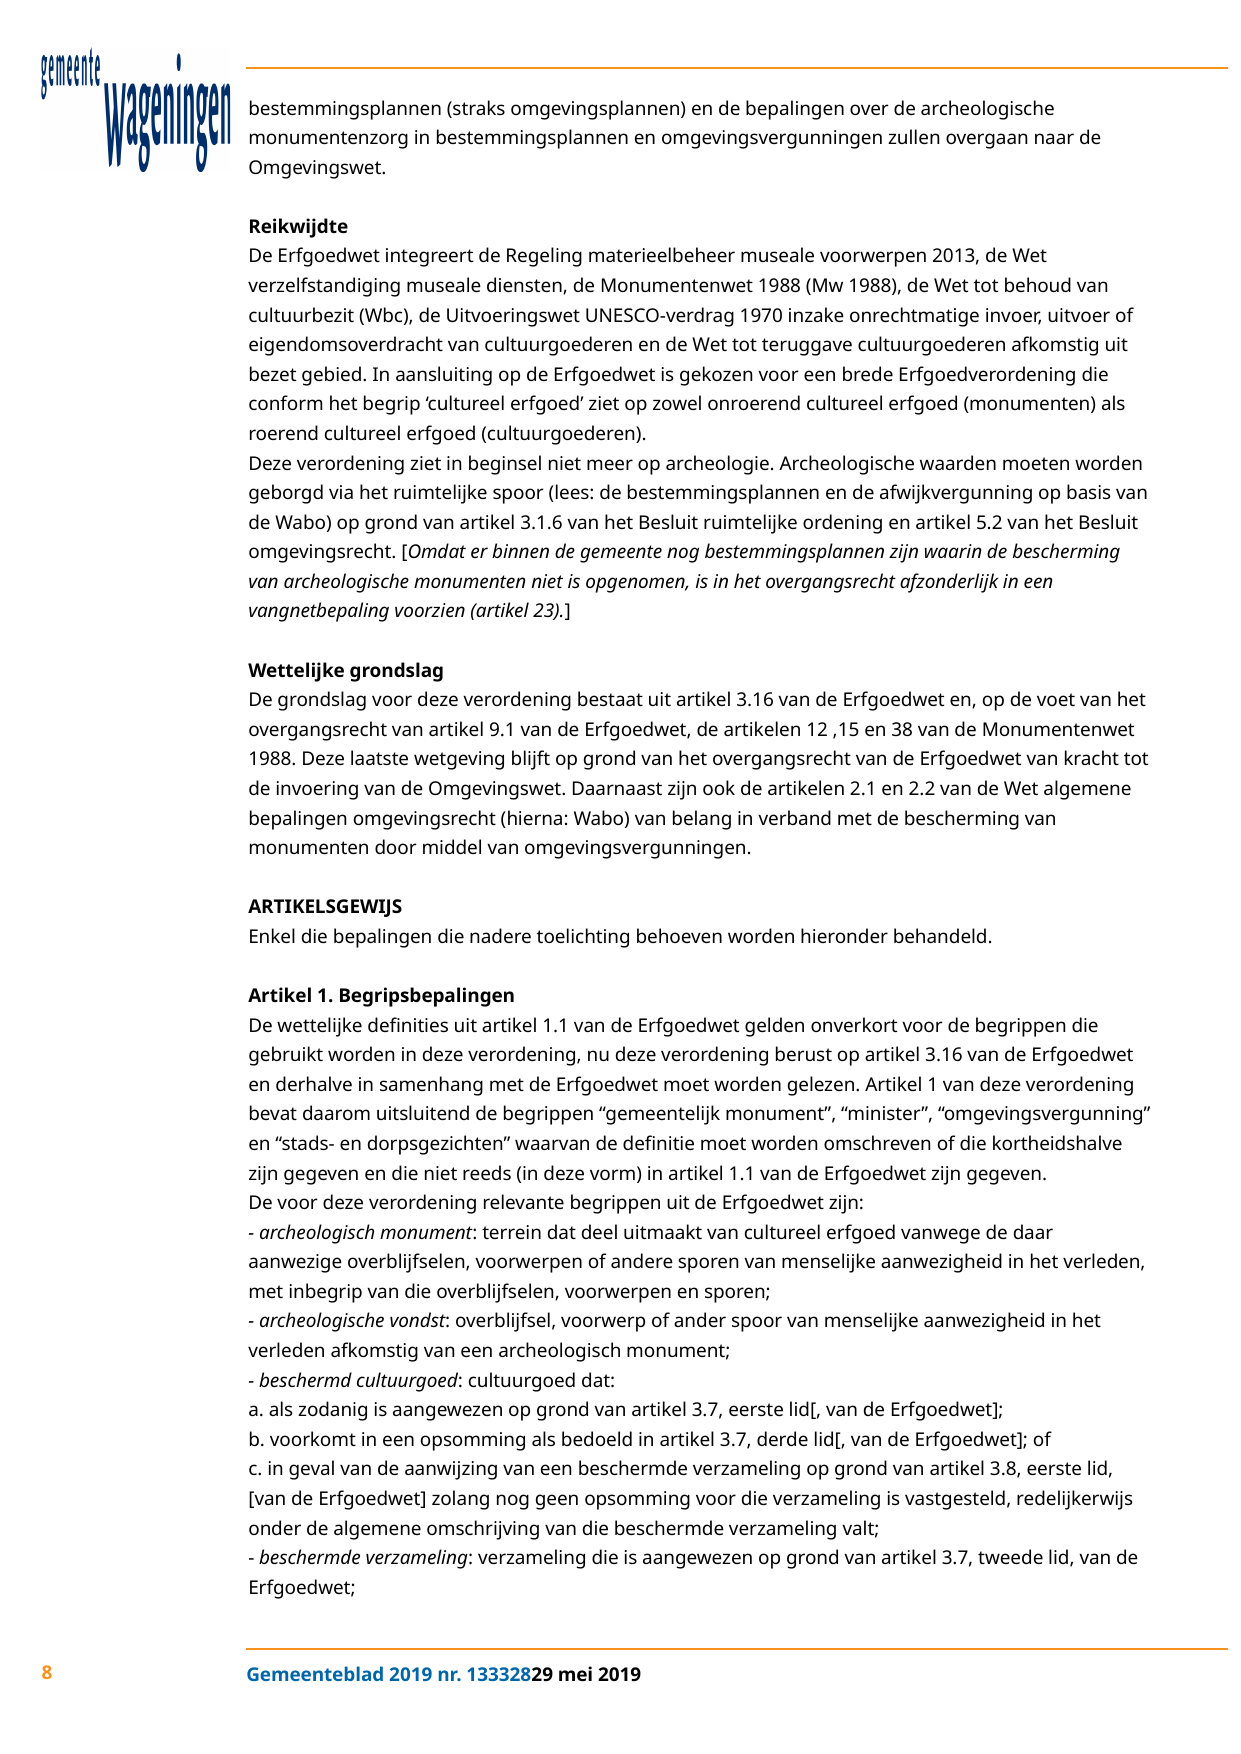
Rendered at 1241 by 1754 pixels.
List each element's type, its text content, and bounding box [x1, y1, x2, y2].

text - archeologisch monument: terrein dat deel uitmaakt van cultureel erfgoed vanwege de daar aanwezige overblijfselen, voorwerpen of andere sporen van menselijke aanwezigheid in het verleden, met inbegrip van die overblijfselen, voorwerpen en sporen; [248, 1219, 1152, 1304]
text b. voorkomt in een opsomming als bedoeld in artikel 3.7, derde lid[, van de Erfgoedwet]; of [248, 1426, 1152, 1452]
text De wettelijke definities uit artikel 1.1 van de Erfgoedwet gelden onverkort voor de begrippen die gebruikt worden in deze verordening, nu deze verordening berust op artikel 3.16 van de Erfgoedwet en derhalve in samenhang met de Erfgoedwet moet worden gelezen. Artikel 1 van deze verordening bevat daarom uitsluitend de begrippen “gemeentelijk monument”, “minister”, “omgevingsvergunning” en “stads- en dorpsgezichten” waarvan de definitie moet worden omschreven of die kortheidshalve zijn gegeven en die niet reeds (in deze vorm) in artikel 1.1 van de Erfgoedwet zijn gegeven. [248, 1012, 1152, 1186]
text De grondslag voor deze verordening bestaat uit artikel 3.16 van de Erfgoedwet en, op de voet van het overgangsrecht van artikel 9.1 van de Erfgoedwet, de artikelen 12 ,15 en 38 van de Monumentenwet 1988. Deze laatste wetgeving blijft op grond van het overgangsrecht van de Erfgoedwet van kracht tot de invoering van de Omgevingswet. Daarnaast zijn ook de artikelen 2.1 en 2.2 van de Wet algemene bepalingen omgevingsrecht (hierna: Wabo) van belang in verband met de bescherming van monumenten door middel van omgevingsvergunningen. [248, 686, 1152, 860]
text a. als zodanig is aangewezen op grond van artikel 3.7, eerste lid[, van de Erfgoedwet]; [248, 1396, 1152, 1422]
text De voor deze verordening relevante begrippen uit de Erfgoedwet zijn: [248, 1189, 1152, 1215]
text Reikwijdte [248, 213, 1152, 239]
text bestemmingsplannen (straks omgevingsplannen) en de bepalingen over de archeologische monumentenzorg in bestemmingsplannen en omgevingsvergunningen zullen overgaan naar de Omgevingswet. [248, 95, 1152, 180]
text - archeologische vondst: overblijfsel, voorwerp of ander spoor van menselijke aanwezigheid in het verleden afkomstig van een archeologisch monument; [248, 1308, 1152, 1363]
text ARTIKELSGEWIJS [248, 893, 1152, 919]
text Artikel 1. Begripsbepalingen [248, 982, 1152, 1008]
text - beschermd cultuurgoed: cultuurgoed dat: [248, 1367, 1152, 1393]
text Deze verordening ziet in beginsel niet meer op archeologie. Archeologische waarden moeten worden geborgd via het ruimtelijke spoor (lees: de bestemmingsplannen en de afwijkvergunning op basis van de Wabo) op grond van artikel 3.1.6 van het Besluit ruimtelijke ordening en artikel 5.2 van het Besluit omgevingsrecht. [Omdat er binnen de gemeente nog bestemmingsplannen zijn waarin de bescherming van archeologische monumenten niet is opgenomen, is in het overgangsrecht afzonderlijk in een vangnetbepaling voorzien (artikel 23).] [248, 450, 1152, 623]
text - beschermde verzameling: verzameling die is aangewezen op grond van artikel 3.7, tweede lid, van de Erfgoedwet; [248, 1544, 1152, 1600]
text De Erfgoedwet integreert de Regeling materieelbeheer museale voorwerpen 2013, de Wet verzelfstandiging museale diensten, de Monumentenwet 1988 (Mw 1988), de Wet tot behoud van cultuurbezit (Wbc), de Uitvoeringswet UNESCO-verdrag 1970 inzake onrechtmatige invoer, uitvoer of eigendomsoverdracht van cultuurgoederen en de Wet tot teruggave cultuurgoederen afkomstig uit bezet gebied. In aansluiting op de Erfgoedwet is gekozen voor een brede Erfgoedverordening die conform het begrip ‘cultureel erfgoed’ ziet op zowel onroerend cultureel erfgoed (monumenten) als roerend cultureel erfgoed (cultuurgoederen). [248, 243, 1152, 446]
picture [41, 47, 231, 172]
text c. in geval van de aanwijzing van een beschermde verzameling op grond van artikel 3.8, eerste lid, [van de Erfgoedwet] zolang nog geen opsomming voor die verzameling is vastgesteld, redelijkerwijs onder de algemene omschrijving van die beschermde verzameling valt; [248, 1456, 1152, 1541]
text Wettelijke grondslag [248, 657, 1152, 683]
text Enkel die bepalingen die nadere toelichting behoeven worden hieronder behandeld. [248, 923, 1152, 949]
